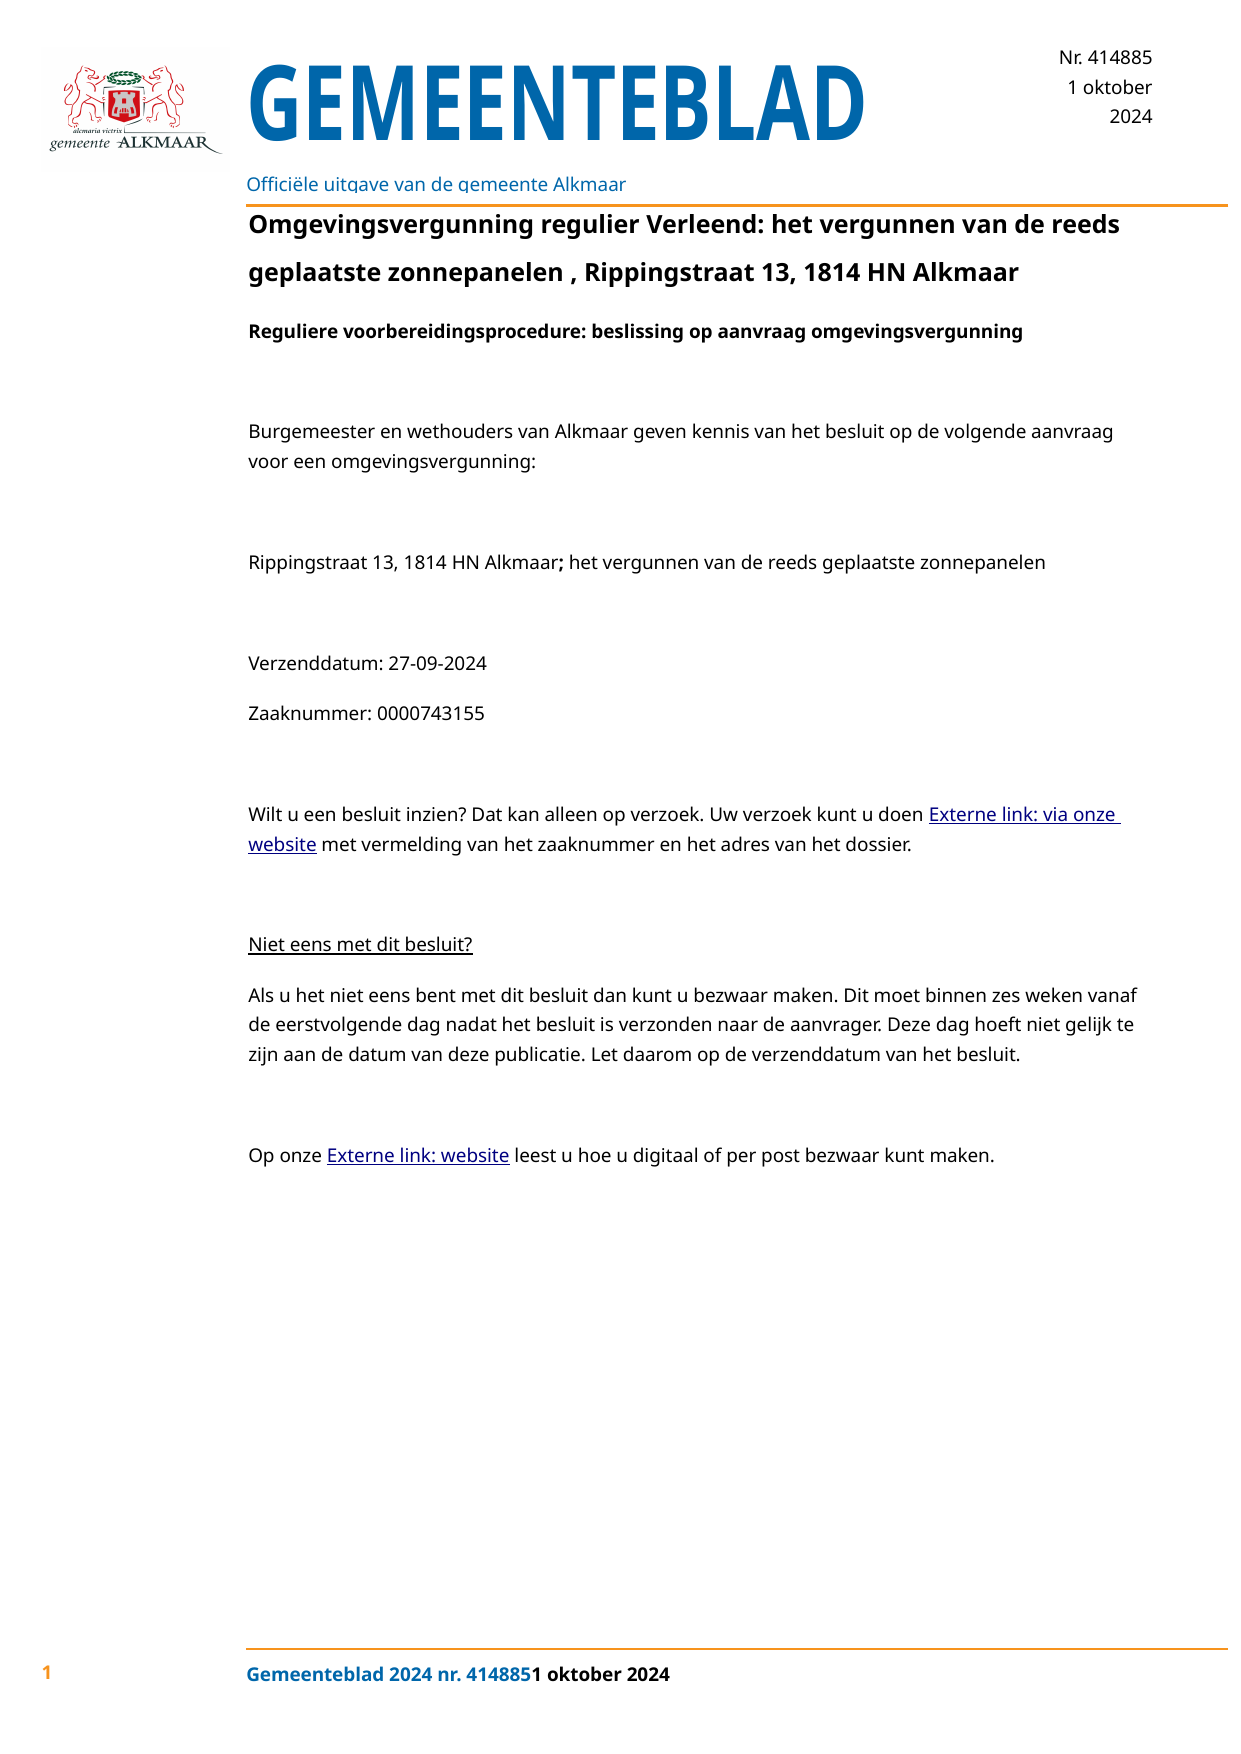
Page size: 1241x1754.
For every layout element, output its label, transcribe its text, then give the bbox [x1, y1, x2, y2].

picture [41, 47, 231, 172]
text Wilt u een besluit inzien? Dat kan alleen op verzoek. Uw verzoek kunt u doen Externe link: via onze website met vermelding van het zaaknummer en het adres van het dossier. [248, 801, 1152, 857]
text Reguliere voorbereidingsprocedure: beslissing op aanvraag omgevingsvergunning [248, 318, 1152, 344]
text Rippingstraat 13, 1814 HN Alkmaar; het vergunnen van de reeds geplaatste zonnepanelen [248, 549, 1152, 575]
text Omgevingsvergunning regulier Verleend: het vergunnen van de reeds geplaatste zonnepanelen , Rippingstraat 13, 1814 HN Alkmaar [248, 207, 1152, 288]
text Niet eens met dit besluit? [248, 932, 1152, 957]
text Zaaknummer: 0000743155 [248, 700, 1152, 726]
text Als u het niet eens bent met dit besluit dan kunt u bezwaar maken. Dit moet binnen zes weken vanaf de eerstvolgende dag nadat het besluit is verzonden naar de aanvrager. Deze dag hoeft niet gelijk te zijn aan de datum van deze publicatie. Let daarom op de verzenddatum van het besluit. [248, 982, 1152, 1067]
text Burgemeester en wethouders van Alkmaar geven kennis van het besluit op de volgende aanvraag voor een omgevingsvergunning: [248, 419, 1152, 474]
text Op onze Externe link: website leest u hoe u digitaal of per post bezwaar kunt maken. [248, 1142, 1152, 1168]
text Verzenddatum: 27-09-2024 [248, 650, 1152, 676]
